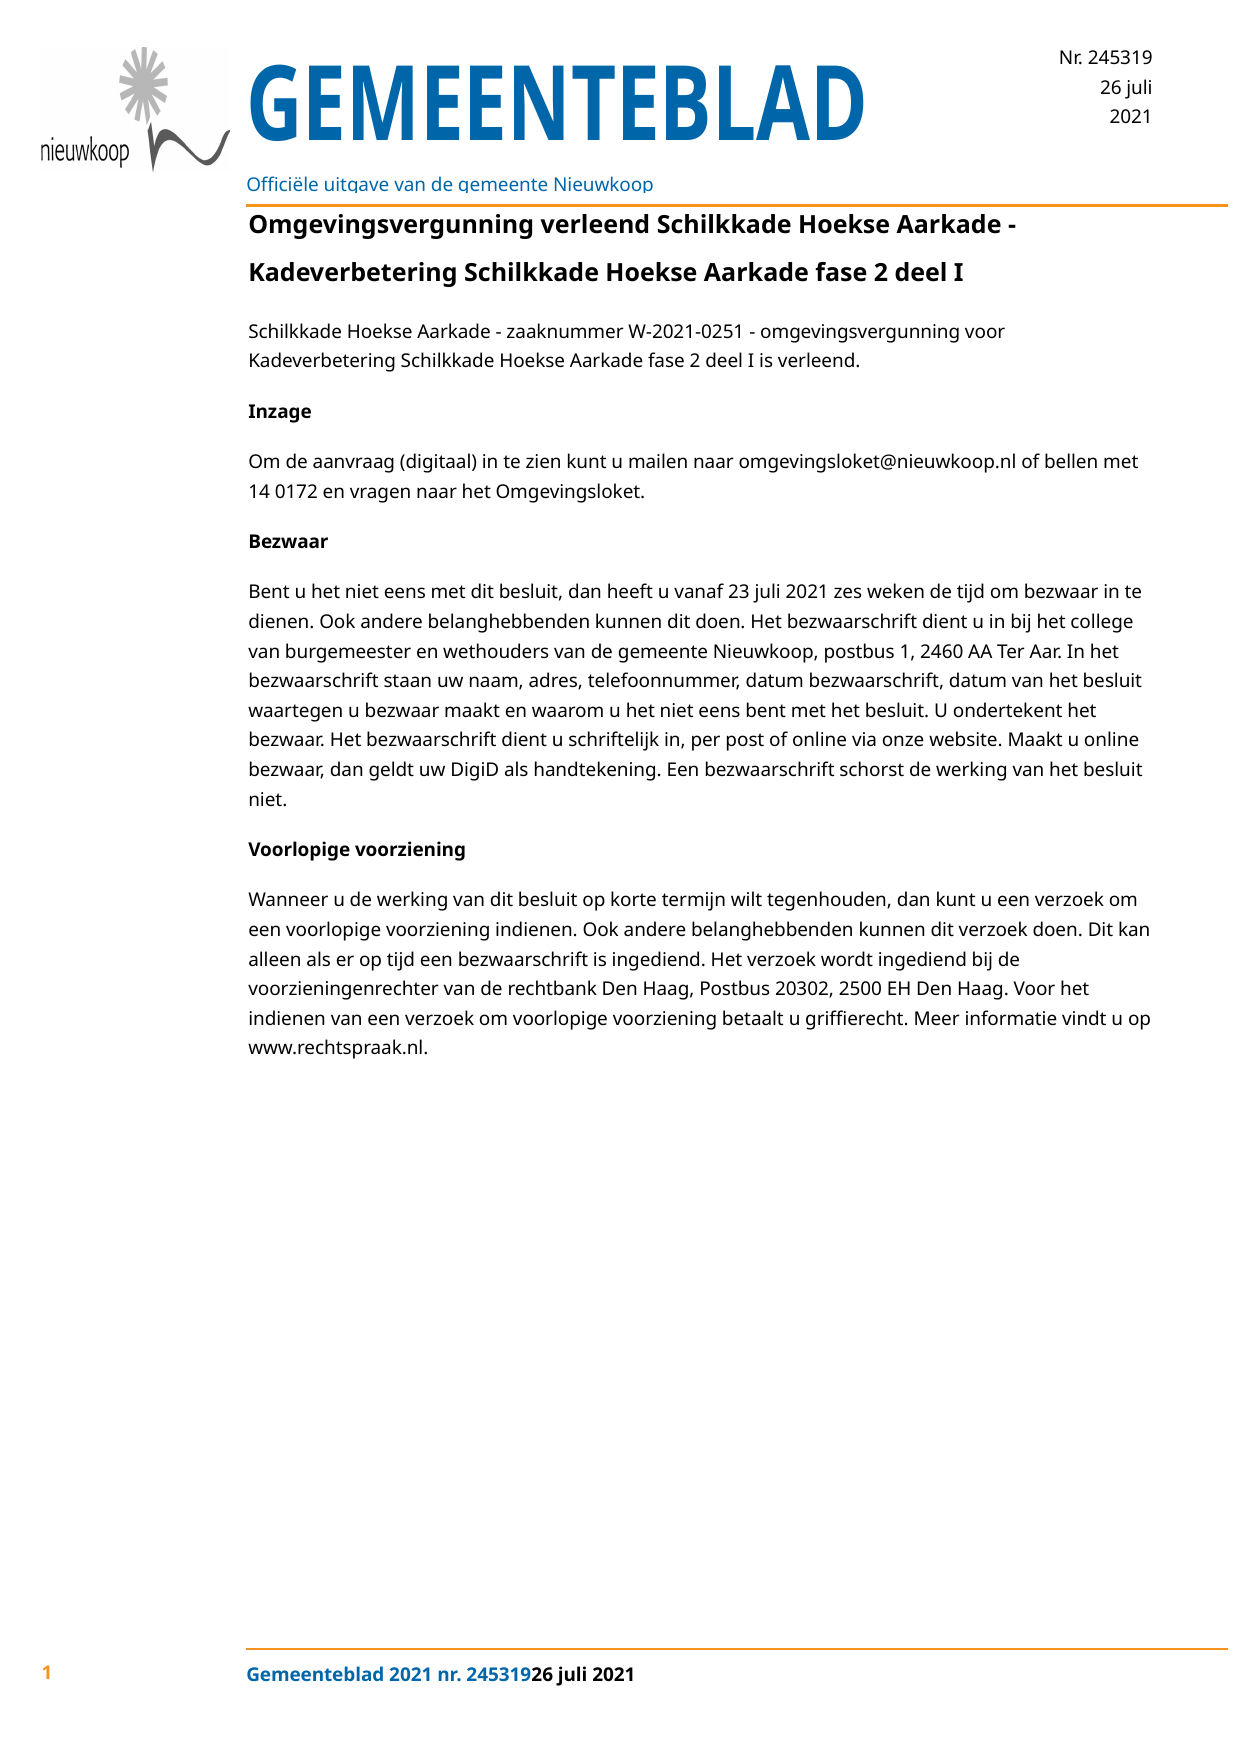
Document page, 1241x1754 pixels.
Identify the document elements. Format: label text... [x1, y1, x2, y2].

text Inzage [248, 398, 1152, 424]
picture [41, 47, 231, 172]
text Bezwaar [248, 528, 1152, 554]
text Schilkkade Hoekse Aarkade - zaaknummer W-2021-0251 - omgevingsvergunning voor Kadeverbetering Schilkkade Hoekse Aarkade fase 2 deel I is verleend. [248, 318, 1152, 373]
text Om de aanvraag (digitaal) in te zien kunt u mailen naar omgevingsloket@nieuwkoop.nl of bellen met 14 0172 en vragen naar het Omgevingsloket. [248, 448, 1152, 504]
text Voorlopige voorziening [248, 836, 1152, 862]
text Omgevingsvergunning verleend Schilkkade Hoekse Aarkade - Kadeverbetering Schilkkade Hoekse Aarkade fase 2 deel I [248, 207, 1152, 288]
text Wanneer u de werking van dit besluit op korte termijn wilt tegenhouden, dan kunt u een verzoek om een voorlopige voorziening indienen. Ook andere belanghebbenden kunnen dit verzoek doen. Dit kan alleen als er op tijd een bezwaarschrift is ingediend. Het verzoek wordt ingediend bij de voorzieningenrechter van de rechtbank Den Haag, Postbus 20302, 2500 EH Den Haag. Voor het indienen van een verzoek om voorlopige voorziening betaalt u griffierecht. Meer informatie vindt u op www.rechtspraak.nl. [248, 887, 1152, 1060]
text Bent u het niet eens met dit besluit, dan heeft u vanaf 23 juli 2021 zes weken de tijd om bezwaar in te dienen. Ook andere belanghebbenden kunnen dit doen. Het bezwaarschrift dient u in bij het college van burgemeester en wethouders van de gemeente Nieuwkoop, postbus 1, 2460 AA Ter Aar. In het bezwaarschrift staan uw naam, adres, telefoonnummer, datum bezwaarschrift, datum van het besluit waartegen u bezwaar maakt en waarom u het niet eens bent met het besluit. U ondertekent het bezwaar. Het bezwaarschrift dient u schriftelijk in, per post of online via onze website. Maakt u online bezwaar, dan geldt uw DigiD als handtekening. Een bezwaarschrift schorst de werking van het besluit niet. [248, 579, 1152, 812]
